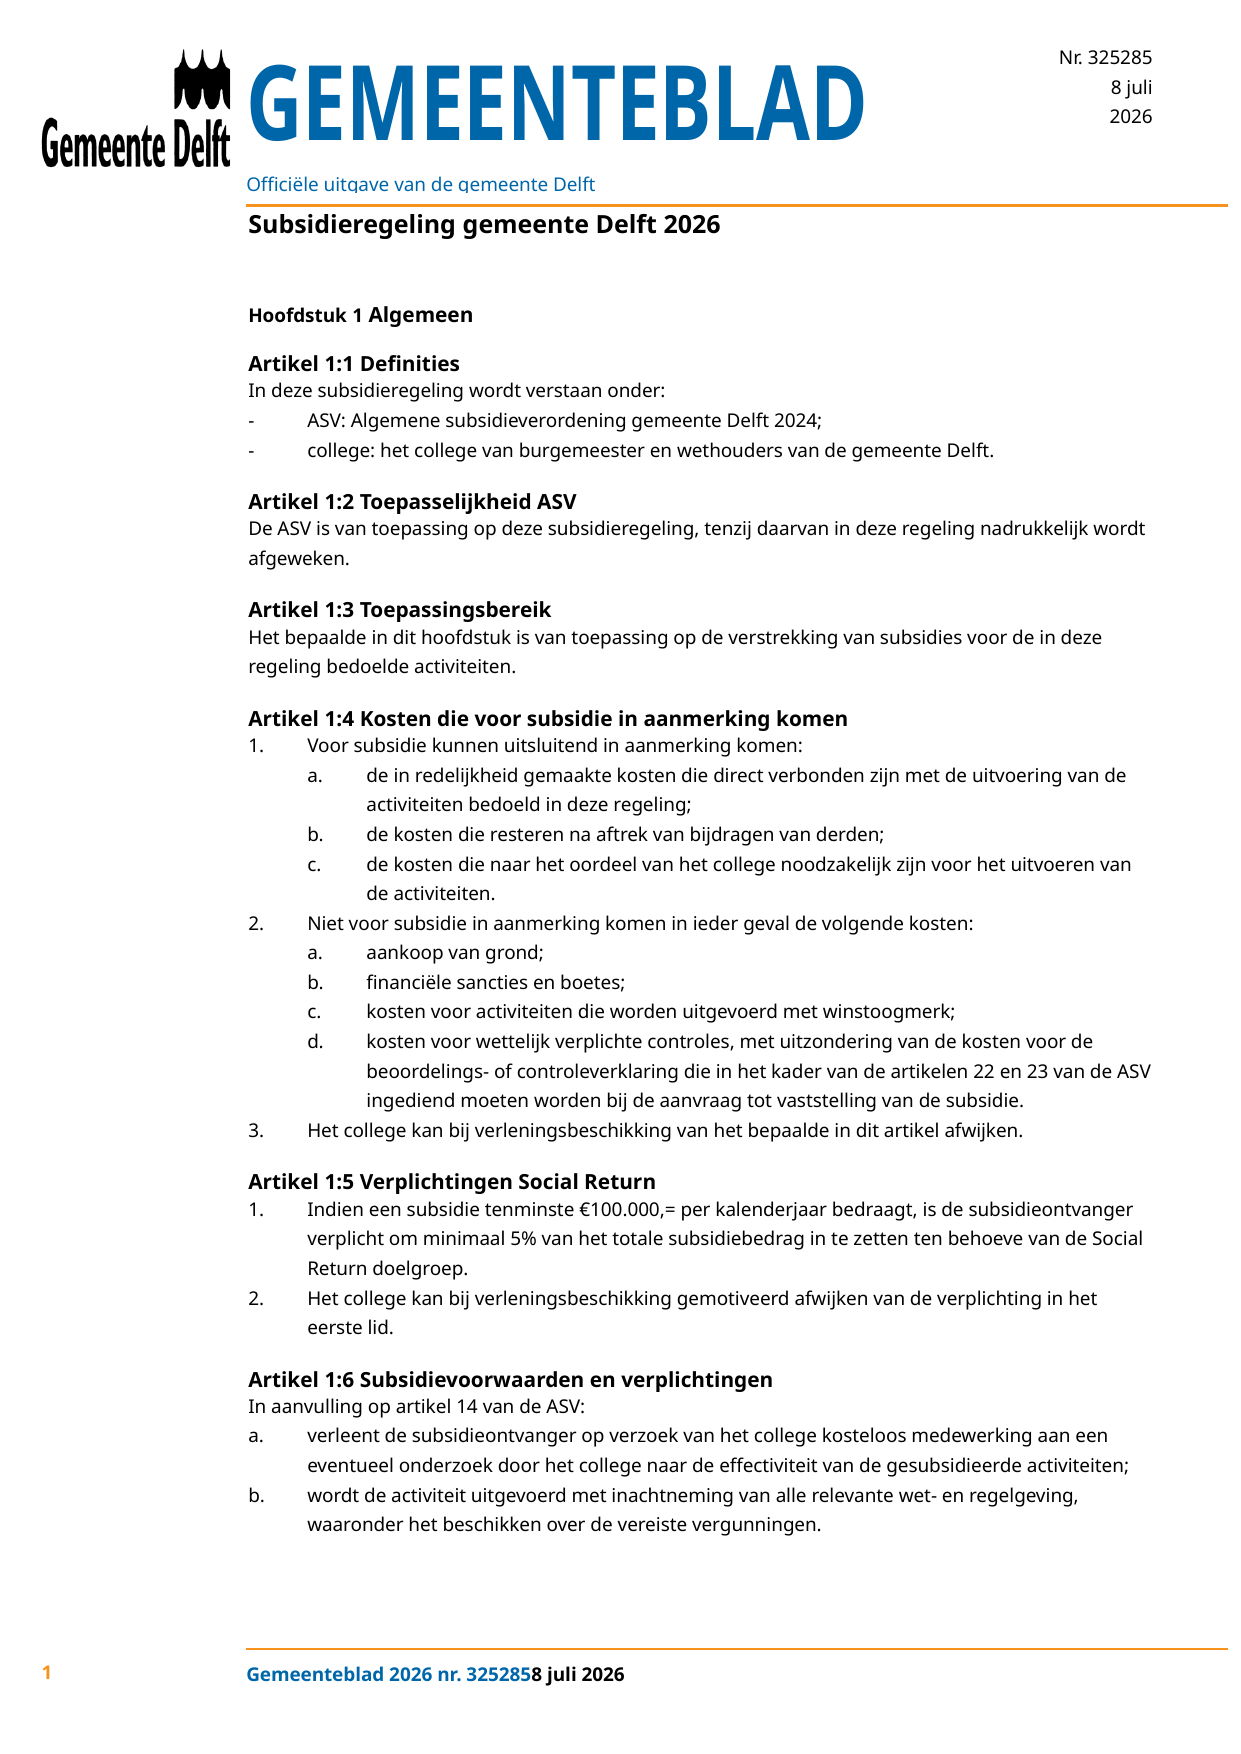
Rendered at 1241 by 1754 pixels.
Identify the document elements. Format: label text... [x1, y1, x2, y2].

list aankoop van grond; [307, 939, 1152, 965]
text Artikel 1:6 Subsidievoorwaarden en verplichtingen [248, 1365, 1152, 1393]
text Artikel 1:3 Toepassingsbereik [248, 596, 1152, 624]
list college: het college van burgemeester en wethouders van de gemeente Delft. [248, 437, 1152, 462]
list financiële sancties en boetes; [307, 969, 1152, 995]
list de kosten die naar het oordeel van het college noodzakelijk zijn voor het uitvoeren van de activiteiten. [307, 851, 1152, 906]
list de kosten die resteren na aftrek van bijdragen van derden; [307, 821, 1152, 847]
text Artikel 1:1 Definities [248, 349, 1152, 378]
text In aanvulling op artikel 14 van de ASV: [248, 1393, 1152, 1419]
list Niet voor subsidie in aanmerking komen in ieder geval de volgende kosten: [248, 910, 1152, 936]
list verleent de subsidieontvanger op verzoek van het college kosteloos medewerking aan een eventueel onderzoek door het college naar de effectiviteit van de gesubsidieerde activiteiten; [248, 1423, 1152, 1478]
text Het bepaalde in dit hoofdstuk is van toepassing op de verstrekking van subsidies voor de in deze regeling bedoelde activiteiten. [248, 624, 1152, 679]
picture [41, 47, 231, 172]
list ASV: Algemene subsidieverordening gemeente Delft 2024; [248, 407, 1152, 433]
text Artikel 1:2 Toepasselijkheid ASV [248, 487, 1152, 516]
list Het college kan bij verleningsbeschikking gemotiveerd afwijken van de verplichting in het eerste lid. [248, 1285, 1152, 1340]
list Voor subsidie kunnen uitsluitend in aanmerking komen: [248, 732, 1152, 758]
text De ASV is van toepassing op deze subsidieregeling, tenzij daarvan in deze regeling nadrukkelijk wordt afgeweken. [248, 516, 1152, 571]
text Hoofdstuk 1 Algemeen [248, 300, 1152, 328]
list kosten voor activiteiten die worden uitgevoerd met winstoogmerk; [307, 999, 1152, 1024]
list kosten voor wettelijk verplichte controles, met uitzondering van de kosten voor de beoordelings- of controleverklaring die in het kader van de artikelen 22 en 23 van de ASV ingediend moeten worden bij de aanvraag tot vaststelling van de subsidie. [307, 1028, 1152, 1113]
list Indien een subsidie tenminste €100.000,= per kalenderjaar bedraagt, is de subsidieontvanger verplicht om minimaal 5% van het totale subsidiebedrag in te zetten ten behoeve van de Social Return doelgroep. [248, 1196, 1152, 1281]
list Het college kan bij verleningsbeschikking van het bepaalde in dit artikel afwijken. [248, 1117, 1152, 1143]
list de in redelijkheid gemaakte kosten die direct verbonden zijn met de uitvoering van de activiteiten bedoeld in deze regeling; [307, 762, 1152, 817]
text Artikel 1:4 Kosten die voor subsidie in aanmerking komen [248, 704, 1152, 732]
text Artikel 1:5 Verplichtingen Social Return [248, 1167, 1152, 1196]
list wordt de activiteit uitgevoerd met inachtneming van alle relevante wet- en regelgeving, waaronder het beschikken over de vereiste vergunningen. [248, 1482, 1152, 1537]
text Subsidieregeling gemeente Delft 2026 [248, 207, 1152, 241]
text In deze subsidieregeling wordt verstaan onder: [248, 378, 1152, 403]
